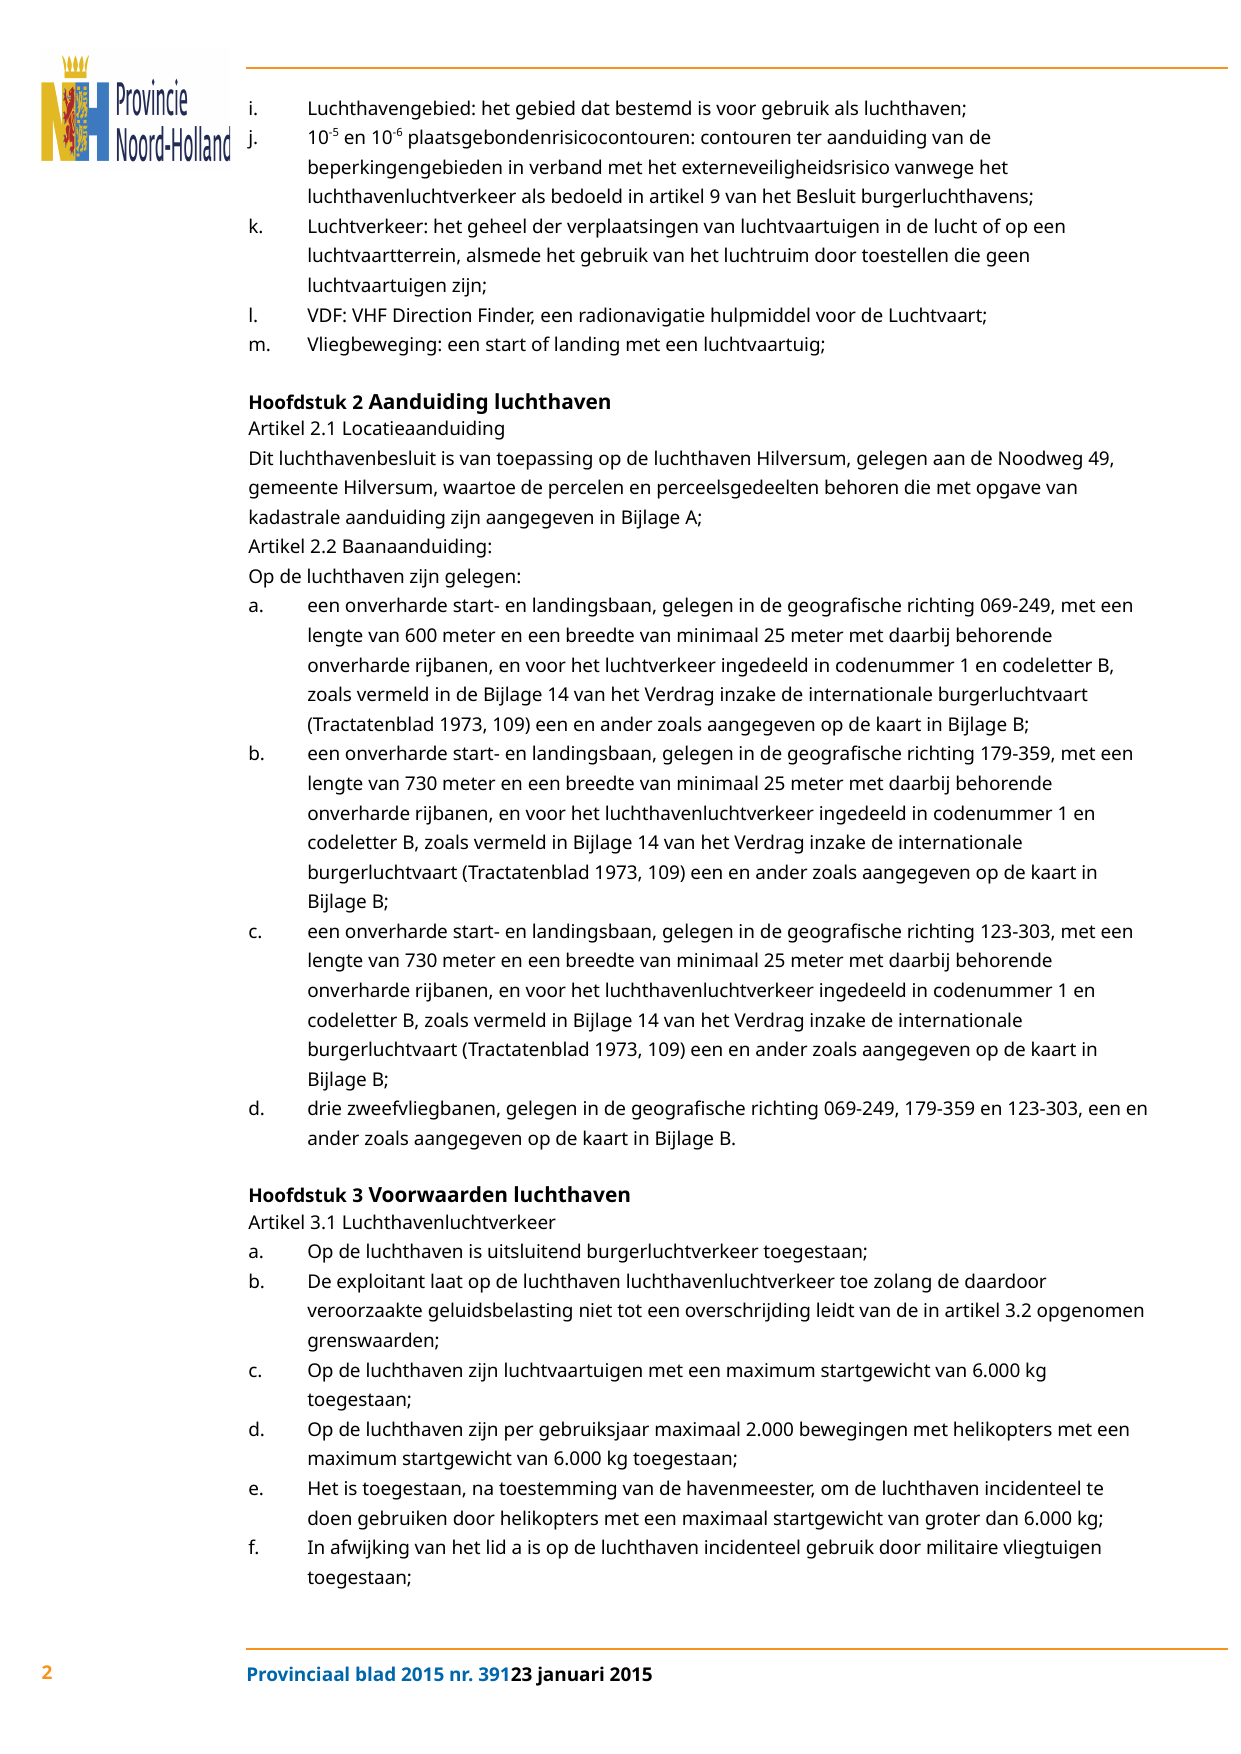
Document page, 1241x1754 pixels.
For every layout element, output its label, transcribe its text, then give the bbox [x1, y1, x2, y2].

text Artikel 3.1 Luchthavenluchtverkeer [248, 1209, 1152, 1235]
text Artikel 2.1 Locatieaanduiding [248, 415, 1152, 441]
text Hoofdstuk 3 Voorwaarden luchthaven [248, 1181, 1152, 1209]
list Vliegbeweging: een start of landing met een luchtvaartuig; [248, 331, 1152, 357]
list Op de luchthaven zijn luchtvaartuigen met een maximum startgewicht van 6.000 kg toegestaan; [248, 1357, 1152, 1412]
text Op de luchthaven zijn gelegen: [248, 563, 1152, 589]
list Het is toegestaan, na toestemming van de havenmeester, om de luchthaven incidenteel te doen gebruiken door helikopters met een maximaal startgewicht van groter dan 6.000 kg; [248, 1475, 1152, 1531]
list een onverharde start- en landingsbaan, gelegen in de geografische richting 179-359, met een lengte van 730 meter en een breedte van minimaal 25 meter met daarbij behorende onverharde rijbanen, en voor het luchthavenluchtverkeer ingedeeld in codenummer 1 en codeletter B, zoals vermeld in Bijlage 14 van het Verdrag inzake de internationale burgerluchtvaart (Tractatenblad 1973, 109) een en ander zoals aangegeven op de kaart in Bijlage B; [248, 741, 1152, 914]
list De exploitant laat op de luchthaven luchthavenluchtverkeer toe zolang de daardoor veroorzaakte geluidsbelasting niet tot een overschrijding leidt van de in artikel 3.2 opgenomen grenswaarden; [248, 1268, 1152, 1353]
list Luchthavengebied: het gebied dat bestemd is voor gebruik als luchthaven; [248, 95, 1152, 121]
list VDF: VHF Direction Finder, een radionavigatie hulpmiddel voor de Luchtvaart; [248, 302, 1152, 328]
text Hoofdstuk 2 Aanduiding luchthaven [248, 387, 1152, 415]
list In afwijking van het lid a is op de luchthaven incidenteel gebruik door militaire vliegtuigen toegestaan; [248, 1534, 1152, 1590]
list 10-5 en 10-6 plaatsgebondenrisicocontouren: contouren ter aanduiding van de beperkingengebieden in verband met het externeveiligheidsrisico vanwege het luchthavenluchtverkeer als bedoeld in artikel 9 van het Besluit burgerluchthavens; [248, 124, 1152, 209]
list Op de luchthaven zijn per gebruiksjaar maximaal 2.000 bewegingen met helikopters met een maximum startgewicht van 6.000 kg toegestaan; [248, 1416, 1152, 1471]
picture [41, 47, 231, 172]
list Op de luchthaven is uitsluitend burgerluchtverkeer toegestaan; [248, 1238, 1152, 1264]
text Dit luchthavenbesluit is van toepassing op de luchthaven Hilversum, gelegen aan de Noodweg 49, gemeente Hilversum, waartoe de percelen en perceelsgedeelten behoren die met opgave van kadastrale aanduiding zijn aangegeven in Bijlage A; [248, 445, 1152, 530]
text Artikel 2.2 Baanaanduiding: [248, 533, 1152, 559]
list Luchtverkeer: het geheel der verplaatsingen van luchtvaartuigen in de lucht of op een luchtvaartterrein, alsmede het gebruik van het luchtruim door toestellen die geen luchtvaartuigen zijn; [248, 213, 1152, 298]
list een onverharde start- en landingsbaan, gelegen in de geografische richting 069-249, met een lengte van 600 meter en een breedte van minimaal 25 meter met daarbij behorende onverharde rijbanen, en voor het luchtverkeer ingedeeld in codenummer 1 en codeletter B, zoals vermeld in de Bijlage 14 van het Verdrag inzake de internationale burgerluchtvaart (Tractatenblad 1973, 109) een en ander zoals aangegeven op de kaart in Bijlage B; [248, 593, 1152, 737]
list een onverharde start- en landingsbaan, gelegen in de geografische richting 123-303, met een lengte van 730 meter en een breedte van minimaal 25 meter met daarbij behorende onverharde rijbanen, en voor het luchthavenluchtverkeer ingedeeld in codenummer 1 en codeletter B, zoals vermeld in Bijlage 14 van het Verdrag inzake de internationale burgerluchtvaart (Tractatenblad 1973, 109) een en ander zoals aangegeven op de kaart in Bijlage B; [248, 918, 1152, 1092]
list drie zweefvliegbanen, gelegen in de geografische richting 069-249, 179-359 en 123-303, een en ander zoals aangegeven op de kaart in Bijlage B. [248, 1096, 1152, 1151]
